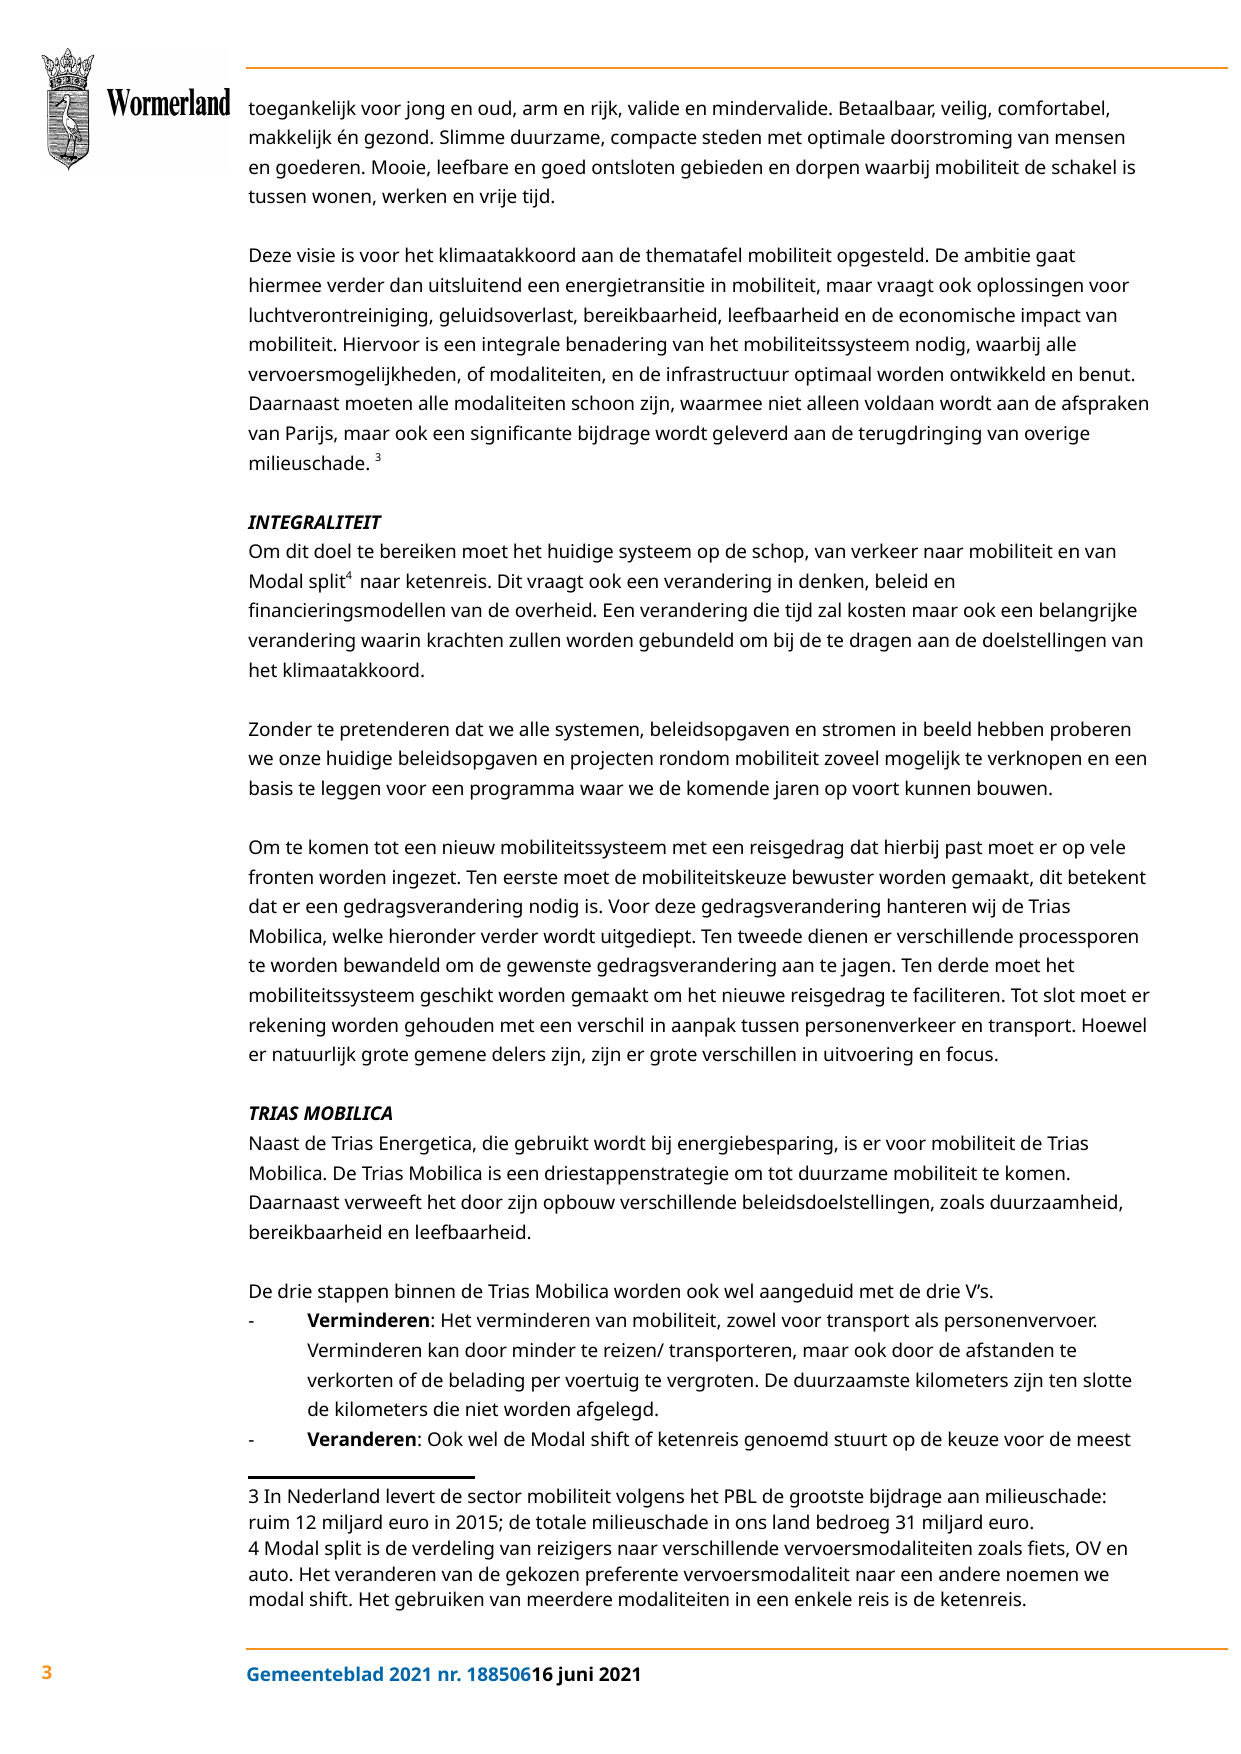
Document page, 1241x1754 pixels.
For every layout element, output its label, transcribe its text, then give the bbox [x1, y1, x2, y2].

list Veranderen: Ook wel de Modal shift of ketenreis genoemd stuurt op de keuze voor de meest [248, 1426, 1152, 1452]
text Om te komen tot een nieuw mobiliteitssysteem met een reisgedrag dat hierbij past moet er op vele fronten worden ingezet. Ten eerste moet de mobiliteitskeuze bewuster worden gemaakt, dit betekent dat er een gedragsverandering nodig is. Voor deze gedragsverandering hanteren wij de Trias Mobilica, welke hieronder verder wordt uitgediept. Ten tweede dienen er verschillende processporen te worden bewandeld om de gewenste gedragsverandering aan te jagen. Ten derde moet het mobiliteitssysteem geschikt worden gemaakt om het nieuwe reisgedrag te faciliteren. Tot slot moet er rekening worden gehouden met een verschil in aanpak tussen personenverkeer en transport. Hoewel er natuurlijk grote gemene delers zijn, zijn er grote verschillen in uitvoering en focus. [248, 834, 1152, 1067]
list Verminderen: Het verminderen van mobiliteit, zowel voor transport als personenvervoer. Verminderen kan door minder te reizen/ transporteren, maar ook door de afstanden te verkorten of de belading per voertuig te vergroten. De duurzaamste kilometers zijn ten slotte de kilometers die niet worden afgelegd. [248, 1308, 1152, 1422]
text INTEGRALITEIT [248, 509, 1152, 535]
picture [41, 47, 231, 172]
text Modal split is de verdeling van reizigers naar verschillende vervoersmodaliteiten zoals fiets, OV en auto. Het veranderen van de gekozen preferente vervoersmodaliteit naar een andere noemen we modal shift. Het gebruiken van meerdere modaliteiten in een enkele reis is de ketenreis. [248, 1535, 1152, 1612]
text De drie stappen binnen de Trias Mobilica worden ook wel aangeduid met de drie V’s. [248, 1278, 1152, 1304]
text toegankelijk voor jong en oud, arm en rijk, valide en mindervalide. Betaalbaar, veilig, comfortabel, makkelijk én gezond. Slimme duurzame, compacte steden met optimale doorstroming van mensen en goederen. Mooie, leefbare en goed ontsloten gebieden en dorpen waarbij mobiliteit de schakel is tussen wonen, werken en vrije tijd. [248, 95, 1152, 209]
text In Nederland levert de sector mobiliteit volgens het PBL de grootste bijdrage aan milieuschade: ruim 12 miljard euro in 2015; de totale milieuschade in ons land bedroeg 31 miljard euro. [248, 1483, 1152, 1535]
text Deze visie is voor het klimaatakkoord aan de thematafel mobiliteit opgesteld. De ambitie gaat hiermee verder dan uitsluitend een energietransitie in mobiliteit, maar vraagt ook oplossingen voor luchtverontreiniging, geluidsoverlast, bereikbaarheid, leefbaarheid en de economische impact van mobiliteit. Hiervoor is een integrale benadering van het mobiliteitssysteem nodig, waarbij alle vervoersmogelijkheden, of modaliteiten, en de infrastructuur optimaal worden ontwikkeld en benut. Daarnaast moeten alle modaliteiten schoon zijn, waarmee niet alleen voldaan wordt aan de afspraken van Parijs, maar ook een significante bijdrage wordt geleverd aan de terugdringing van overige milieuschade. [248, 243, 1152, 476]
text Naast de Trias Energetica, die gebruikt wordt bij energiebesparing, is er voor mobiliteit de Trias Mobilica. De Trias Mobilica is een driestappenstrategie om tot duurzame mobiliteit te komen. Daarnaast verweeft het door zijn opbouw verschillende beleidsdoelstellingen, zoals duurzaamheid, bereikbaarheid en leefbaarheid. [248, 1130, 1152, 1245]
text Om dit doel te bereiken moet het huidige systeem op de schop, van verkeer naar mobiliteit en van Modal split naar ketenreis. Dit vraagt ook een verandering in denken, beleid en financieringsmodellen van de overheid. Een verandering die tijd zal kosten maar ook een belangrijke verandering waarin krachten zullen worden gebundeld om bij de te dragen aan de doelstellingen van het klimaatakkoord. [248, 538, 1152, 683]
text TRIAS MOBILICA [248, 1101, 1152, 1126]
text Zonder te pretenderen dat we alle systemen, beleidsopgaven en stromen in beeld hebben proberen we onze huidige beleidsopgaven en projecten rondom mobiliteit zoveel mogelijk te verknopen en een basis te leggen voor een programma waar we de komende jaren op voort kunnen bouwen. [248, 716, 1152, 801]
